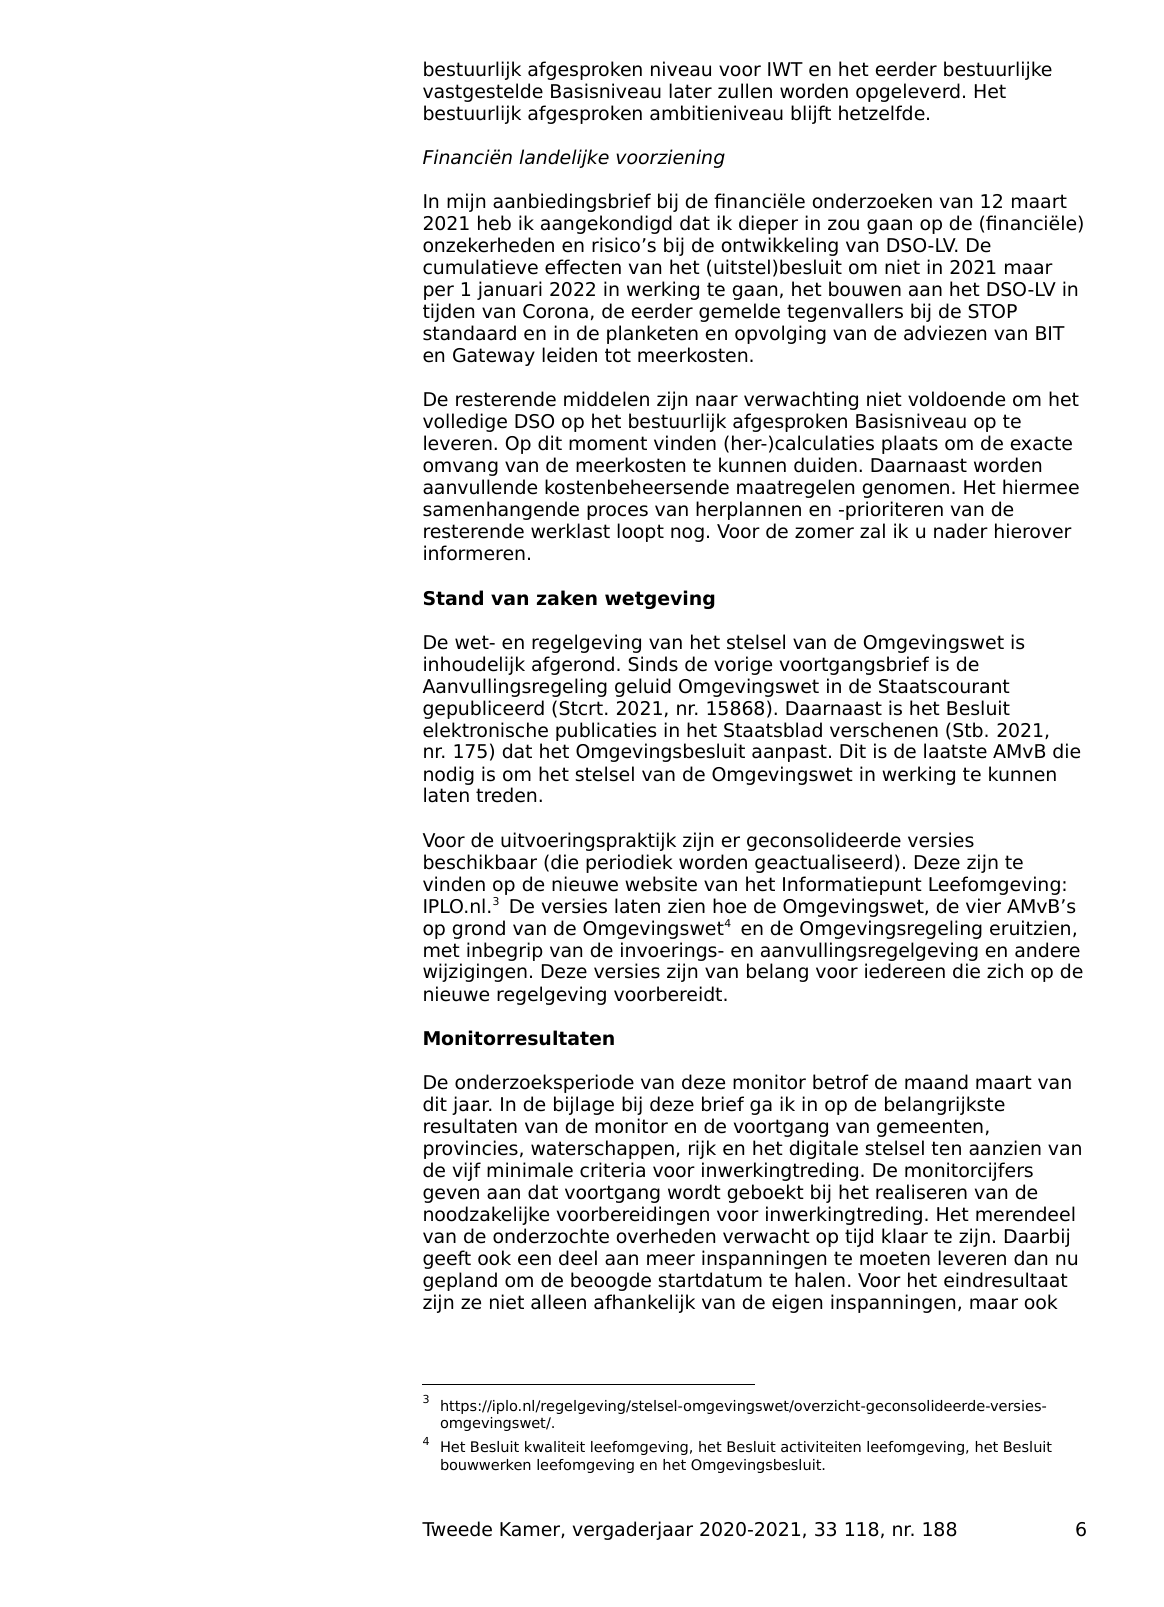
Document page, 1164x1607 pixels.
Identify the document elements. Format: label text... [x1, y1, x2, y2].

text https://iplo.nl/regelgeving/stelsel-omgevingswet/overzicht-geconsolideerde-versies-omgevingswet/. [422, 1393, 1087, 1432]
text De onderzoeksperiode van deze monitor betrof de maand maart van dit jaar. In de bijlage bij deze brief ga ik in op de belangrijkste resultaten van de monitor en de voortgang van gemeenten, provincies, waterschappen, rijk en het digitale stelsel ten aanzien van de vijf minimale criteria voor inwerkingtreding. De monitorcijfers geven aan dat voortgang wordt geboekt bij het realiseren van de noodzakelijke voorbereidingen voor inwerkingtreding. Het merendeel van de onderzochte overheden verwacht op tijd klaar te zijn. Daarbij geeft ook een deel aan meer inspanningen te moeten leveren dan nu gepland om de beoogde startdatum te halen. Voor het eindresultaat zijn ze niet alleen afhankelijk van de eigen inspanningen, maar ook [422, 1072, 1087, 1313]
subtitle Stand van zaken wetgeving [422, 587, 1087, 609]
subtitle Monitorresultaten [422, 1028, 1087, 1049]
text De resterende middelen zijn naar verwachting niet voldoende om het volledige DSO op het bestuurlijk afgesproken Basisniveau op te leveren. Op dit moment vinden (her-)calculaties plaats om de exacte omvang van de meerkosten te kunnen duiden. Daarnaast worden aanvullende kostenbeheersende maatregelen genomen. Het hiermee samenhangende proces van herplannen en -prioriteren van de resterende werklast loopt nog. Voor de zomer zal ik u nader hierover informeren. [422, 389, 1087, 565]
text Voor de uitvoeringspraktijk zijn er geconsolideerde versies beschikbaar (die periodiek worden geactualiseerd). Deze zijn te vinden op de nieuwe website van het Informatiepunt Leefomgeving: IPLO.nl. De versies laten zien hoe de Omgevingswet, de vier AMvB’s op grond van de Omgevingswet en de Omgevingsregeling eruitzien, met inbegrip van de invoerings- en aanvullingsregelgeving en andere wijzigingen. Deze versies zijn van belang voor iedereen die zich op de nieuwe regelgeving voorbereidt. [422, 829, 1087, 1005]
text bestuurlijk afgesproken niveau voor IWT en het eerder bestuurlijke vastgestelde Basisniveau later zullen worden opgeleverd. Het bestuurlijk afgesproken ambitieniveau blijft hetzelfde. [422, 59, 1087, 125]
text In mijn aanbiedingsbrief bij de financiële onderzoeken van 12 maart 2021 heb ik aangekondigd dat ik dieper in zou gaan op de (financiële) onzekerheden en risico’s bij de ontwikkeling van DSO-LV. De cumulatieve effecten van het (uitstel)besluit om niet in 2021 maar per 1 januari 2022 in werking te gaan, het bouwen aan het DSO-LV in tijden van Corona, de eerder gemelde tegenvallers bij de STOP standaard en in de planketen en opvolging van de adviezen van BIT en Gateway leiden tot meerkosten. [422, 191, 1087, 367]
text De wet- en regelgeving van het stelsel van de Omgevingswet is inhoudelijk afgerond. Sinds de vorige voortgangsbrief is de Aanvullingsregeling geluid Omgevingswet in de Staatscourant gepubliceerd (Stcrt. 2021, nr. 15868). Daarnaast is het Besluit elektronische publicaties in het Staatsblad verschenen (Stb. 2021, nr. 175) dat het Omgevingsbesluit aanpast. Dit is de laatste AMvB die nodig is om het stelsel van de Omgevingswet in werking te kunnen laten treden. [422, 632, 1087, 807]
text Het Besluit kwaliteit leefomgeving, het Besluit activiteiten leefomgeving, het Besluit bouwwerken leefomgeving en het Omgevingsbesluit. [422, 1435, 1087, 1474]
subtitle Financiën landelijke voorziening [422, 147, 1087, 169]
